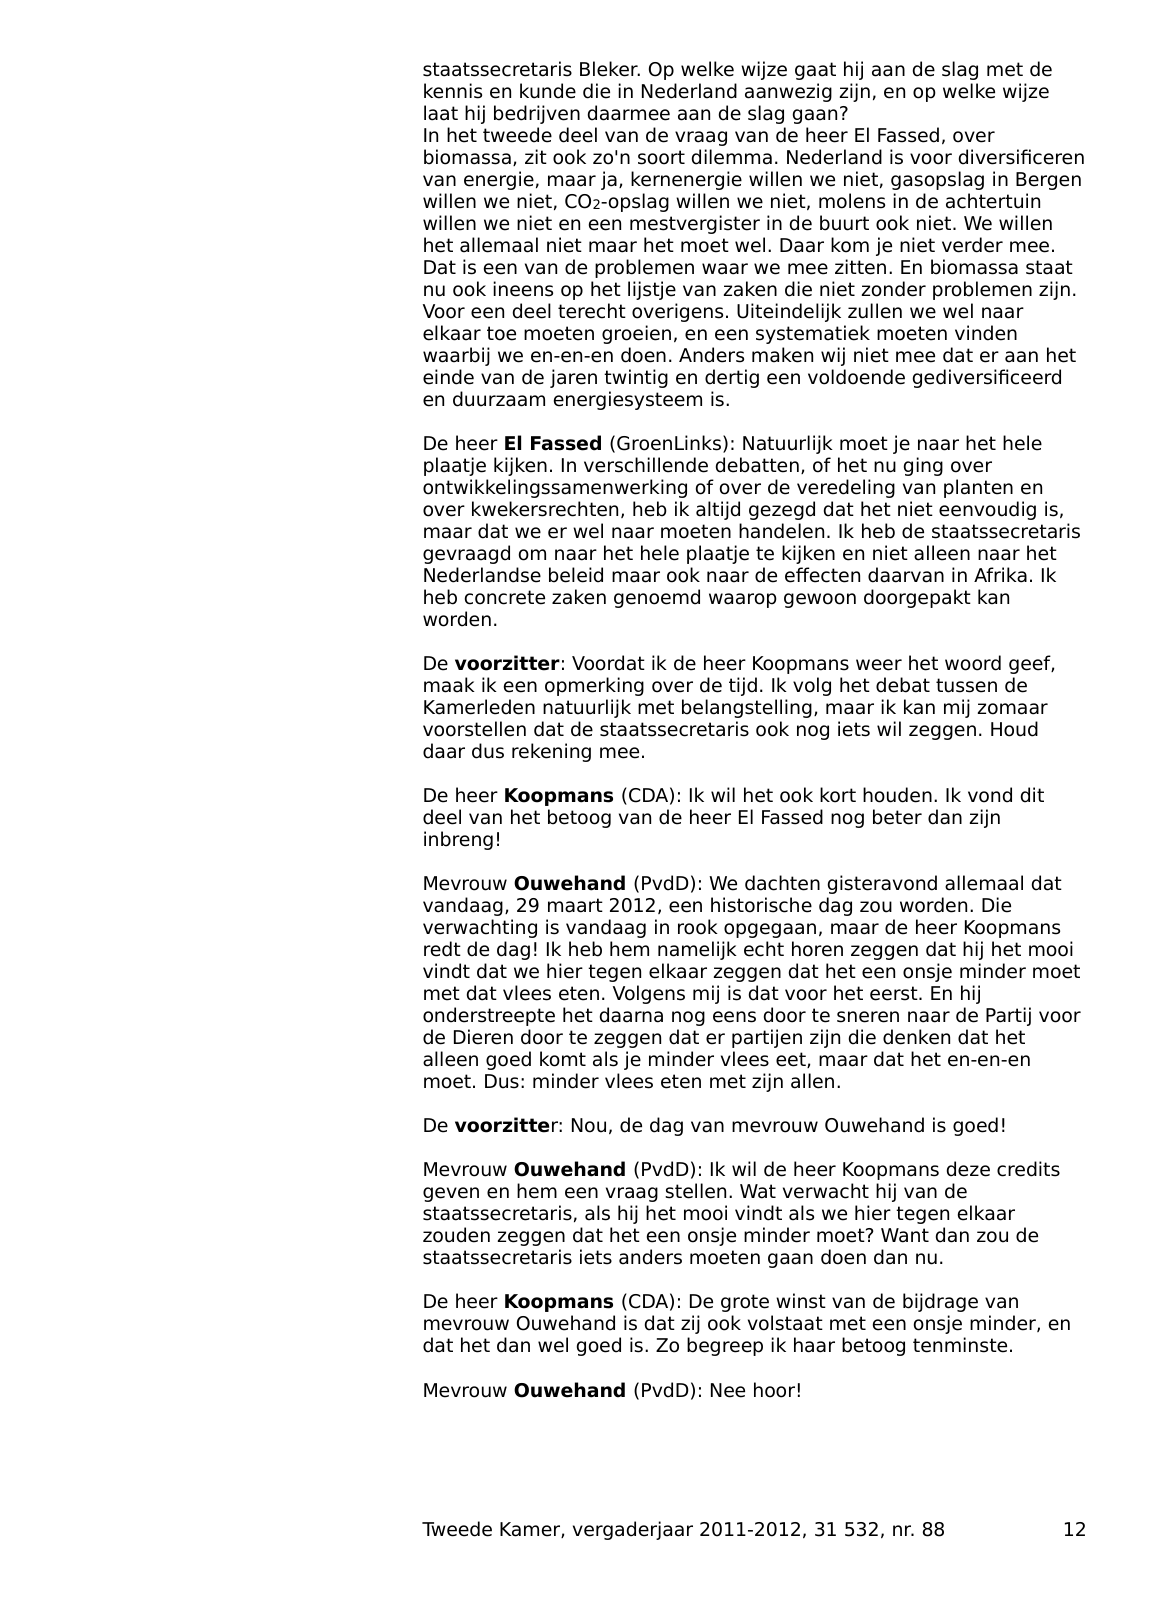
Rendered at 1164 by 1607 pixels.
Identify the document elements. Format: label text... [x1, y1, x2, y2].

text Mevrouw Ouwehand (PvdD): We dachten gisteravond allemaal dat vandaag, 29 maart 2012, een historische dag zou worden. Die verwachting is vandaag in rook opgegaan, maar de heer Koopmans redt de dag! Ik heb hem namelijk echt horen zeggen dat hij het mooi vindt dat we hier tegen elkaar zeggen dat het een onsje minder moet met dat vlees eten. Volgens mij is dat voor het eerst. En hij onderstreepte het daarna nog eens door te sneren naar de Partij voor de Dieren door te zeggen dat er partijen zijn die denken dat het alleen goed komt als je minder vlees eet, maar dat het en-en-en moet. Dus: minder vlees eten met zijn allen. [422, 873, 1087, 1093]
text Mevrouw Ouwehand (PvdD): Ik wil de heer Koopmans deze credits geven en hem een vraag stellen. Wat verwacht hij van de staatssecretaris, als hij het mooi vindt als we hier tegen elkaar zouden zeggen dat het een onsje minder moet? Want dan zou de staatssecretaris iets anders moeten gaan doen dan nu. [422, 1159, 1087, 1269]
text De voorzitter: Nou, de dag van mevrouw Ouwehand is goed! [422, 1115, 1087, 1137]
text De heer Koopmans (CDA): De grote winst van de bijdrage van mevrouw Ouwehand is dat zij ook volstaat met een onsje minder, en dat het dan wel goed is. Zo begreep ik haar betoog tenminste. [422, 1291, 1087, 1357]
text In het tweede deel van de vraag van de heer El Fassed, over biomassa, zit ook zo'n soort dilemma. Nederland is voor diversificeren van energie, maar ja, kernenergie willen we niet, gasopslag in Bergen willen we niet, CO2-opslag willen we niet, molens in de achtertuin willen we niet en een mestvergister in de buurt ook niet. We willen het allemaal niet maar het moet wel. Daar kom je niet verder mee. Dat is een van de problemen waar we mee zitten. En biomassa staat nu ook ineens op het lijstje van zaken die niet zonder problemen zijn. Voor een deel terecht overigens. Uiteindelijk zullen we wel naar elkaar toe moeten groeien, en een systematiek moeten vinden waarbij we en-en-en doen. Anders maken wij niet mee dat er aan het einde van de jaren twintig en dertig een voldoende gediversificeerd en duurzaam energiesysteem is. [422, 125, 1087, 411]
text De heer El Fassed (GroenLinks): Natuurlijk moet je naar het hele plaatje kijken. In verschillende debatten, of het nu ging over ontwikkelingssamenwerking of over de veredeling van planten en over kwekersrechten, heb ik altijd gezegd dat het niet eenvoudig is, maar dat we er wel naar moeten handelen. Ik heb de staatssecretaris gevraagd om naar het hele plaatje te kijken en niet alleen naar het Nederlandse beleid maar ook naar de effecten daarvan in Afrika. Ik heb concrete zaken genoemd waarop gewoon doorgepakt kan worden. [422, 433, 1087, 631]
text Mevrouw Ouwehand (PvdD): Nee hoor! [422, 1379, 1087, 1401]
text De voorzitter: Voordat ik de heer Koopmans weer het woord geef, maak ik een opmerking over de tijd. Ik volg het debat tussen de Kamerleden natuurlijk met belangstelling, maar ik kan mij zomaar voorstellen dat de staatssecretaris ook nog iets wil zeggen. Houd daar dus rekening mee. [422, 653, 1087, 763]
text De heer Koopmans (CDA): Ik wil het ook kort houden. Ik vond dit deel van het betoog van de heer El Fassed nog beter dan zijn inbreng! [422, 785, 1087, 851]
text staatssecretaris Bleker. Op welke wijze gaat hij aan de slag met de kennis en kunde die in Nederland aanwezig zijn, en op welke wijze laat hij bedrijven daarmee aan de slag gaan? [422, 59, 1087, 125]
